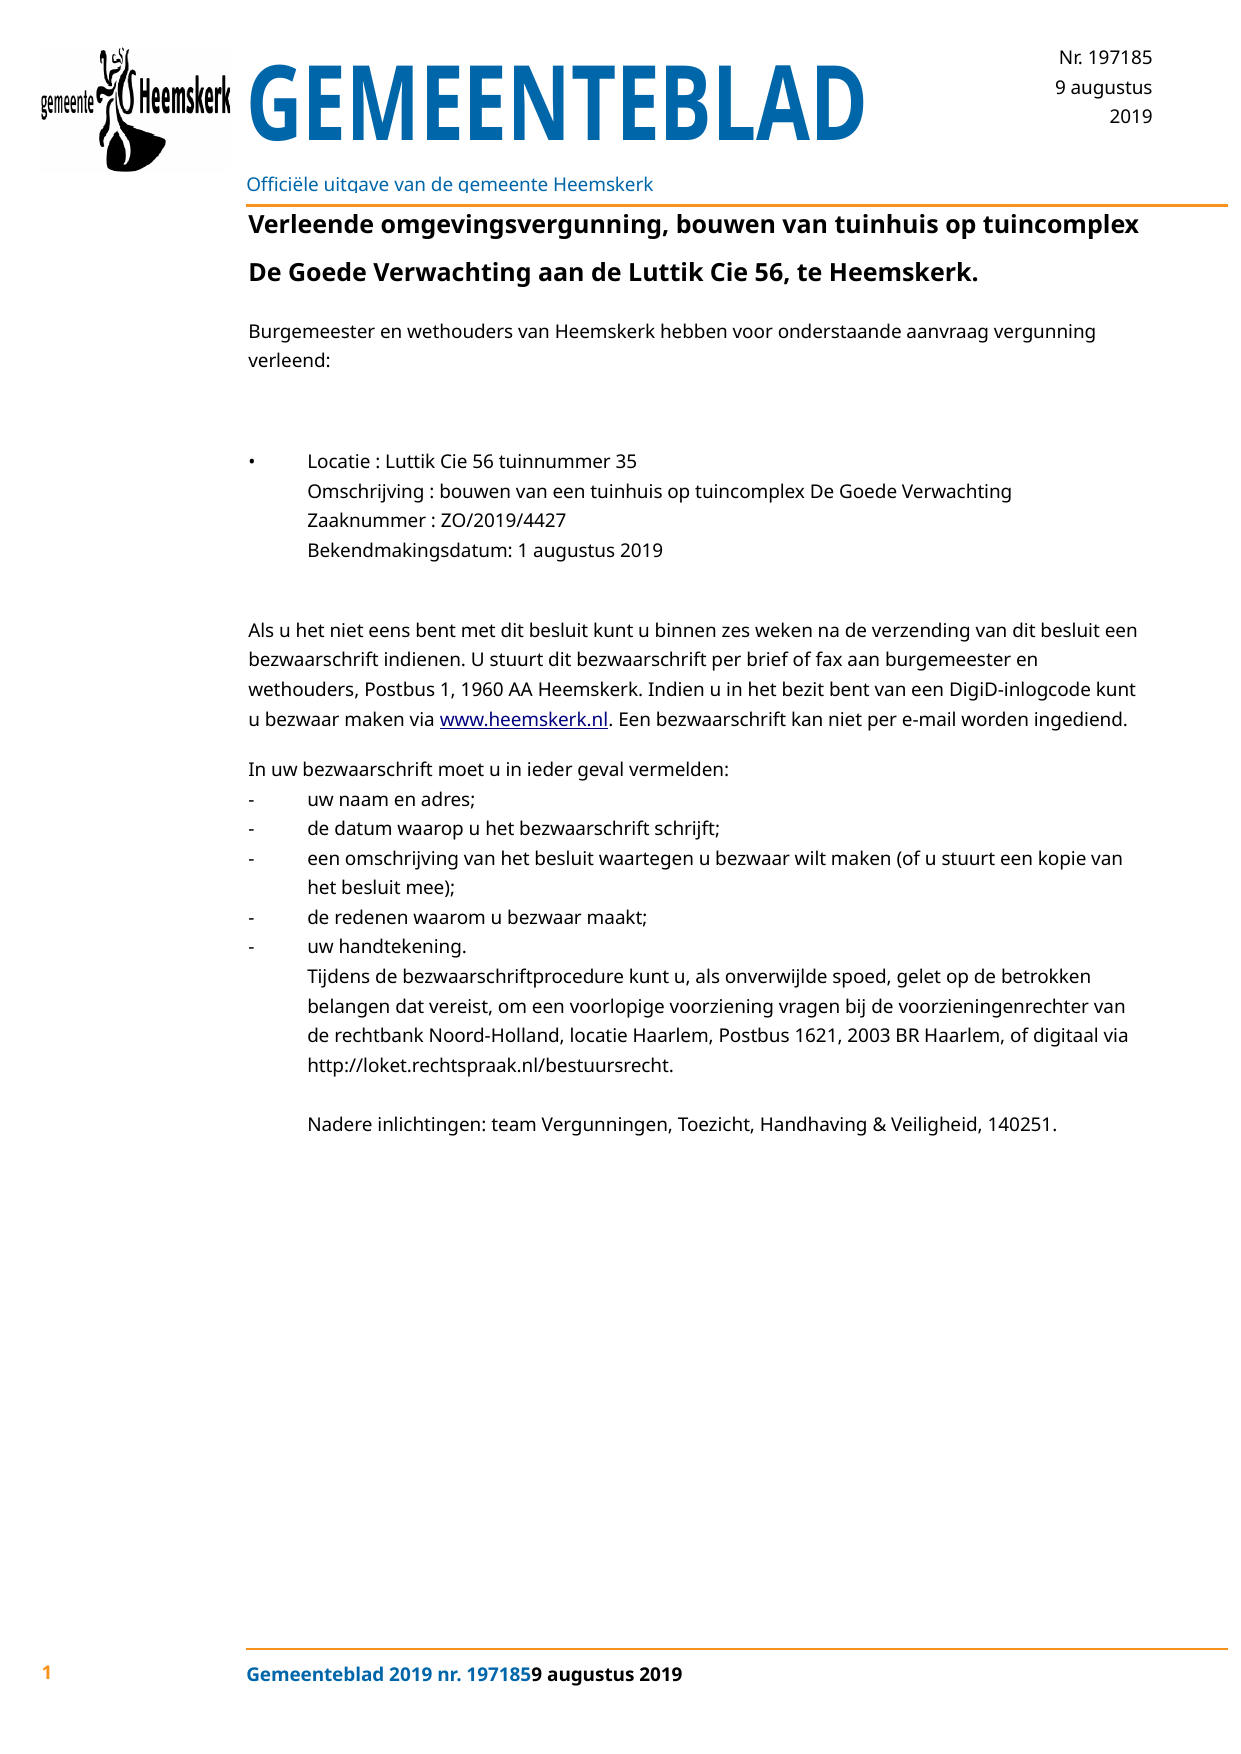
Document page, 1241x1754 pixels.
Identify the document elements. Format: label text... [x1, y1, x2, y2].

list Locatie : Luttik Cie 56 tuinnummer 35 [248, 448, 1152, 474]
picture [41, 47, 231, 172]
text Als u het niet eens bent met dit besluit kunt u binnen zes weken na de verzending van dit besluit een bezwaarschrift indienen. U stuurt dit bezwaarschrift per brief of fax aan burgemeester en wethouders, Postbus 1, 1960 AA Heemskerk. Indien u in het bezit bent van een DigiD-inlogcode kunt u bezwaar maken via www.heemskerk.nl. Een bezwaarschrift kan niet per e-mail worden ingediend. [248, 617, 1152, 732]
list Nadere inlichtingen: team Vergunningen, Toezicht, Handhaving & Veiligheid, 140251. [248, 1111, 1152, 1137]
list Omschrijving : bouwen van een tuinhuis op tuincomplex De Goede Verwachting [248, 478, 1152, 504]
text In uw bezwaarschrift moet u in ieder geval vermelden: [248, 756, 1152, 782]
list een omschrijving van het besluit waartegen u bezwaar wilt maken (of u stuurt een kopie van het besluit mee); [248, 845, 1152, 900]
text Burgemeester en wethouders van Heemskerk hebben voor onderstaande aanvraag vergunning verleend: [248, 318, 1152, 373]
list de datum waarop u het bezwaarschrift schrijft; [248, 815, 1152, 841]
list Zaaknummer : ZO/2019/4427 [248, 507, 1152, 533]
text Verleende omgevingsvergunning, bouwen van tuinhuis op tuincomplex De Goede Verwachting aan de Luttik Cie 56, te Heemskerk. [248, 207, 1152, 288]
list de redenen waarom u bezwaar maakt; [248, 904, 1152, 930]
list uw naam en adres; [248, 786, 1152, 812]
list Bekendmakingsdatum: 1 augustus 2019 [248, 537, 1152, 563]
list Tijdens de bezwaarschriftprocedure kunt u, als onverwijlde spoed, gelet op de betrokken belangen dat vereist, om een voorlopige voorziening vragen bij de voorzieningenrechter van de rechtbank Noord-Holland, locatie Haarlem, Postbus 1621, 2003 BR Haarlem, of digitaal via http://loket.rechtspraak.nl/bestuursrecht. [248, 963, 1152, 1078]
list uw handtekening. [248, 934, 1152, 959]
